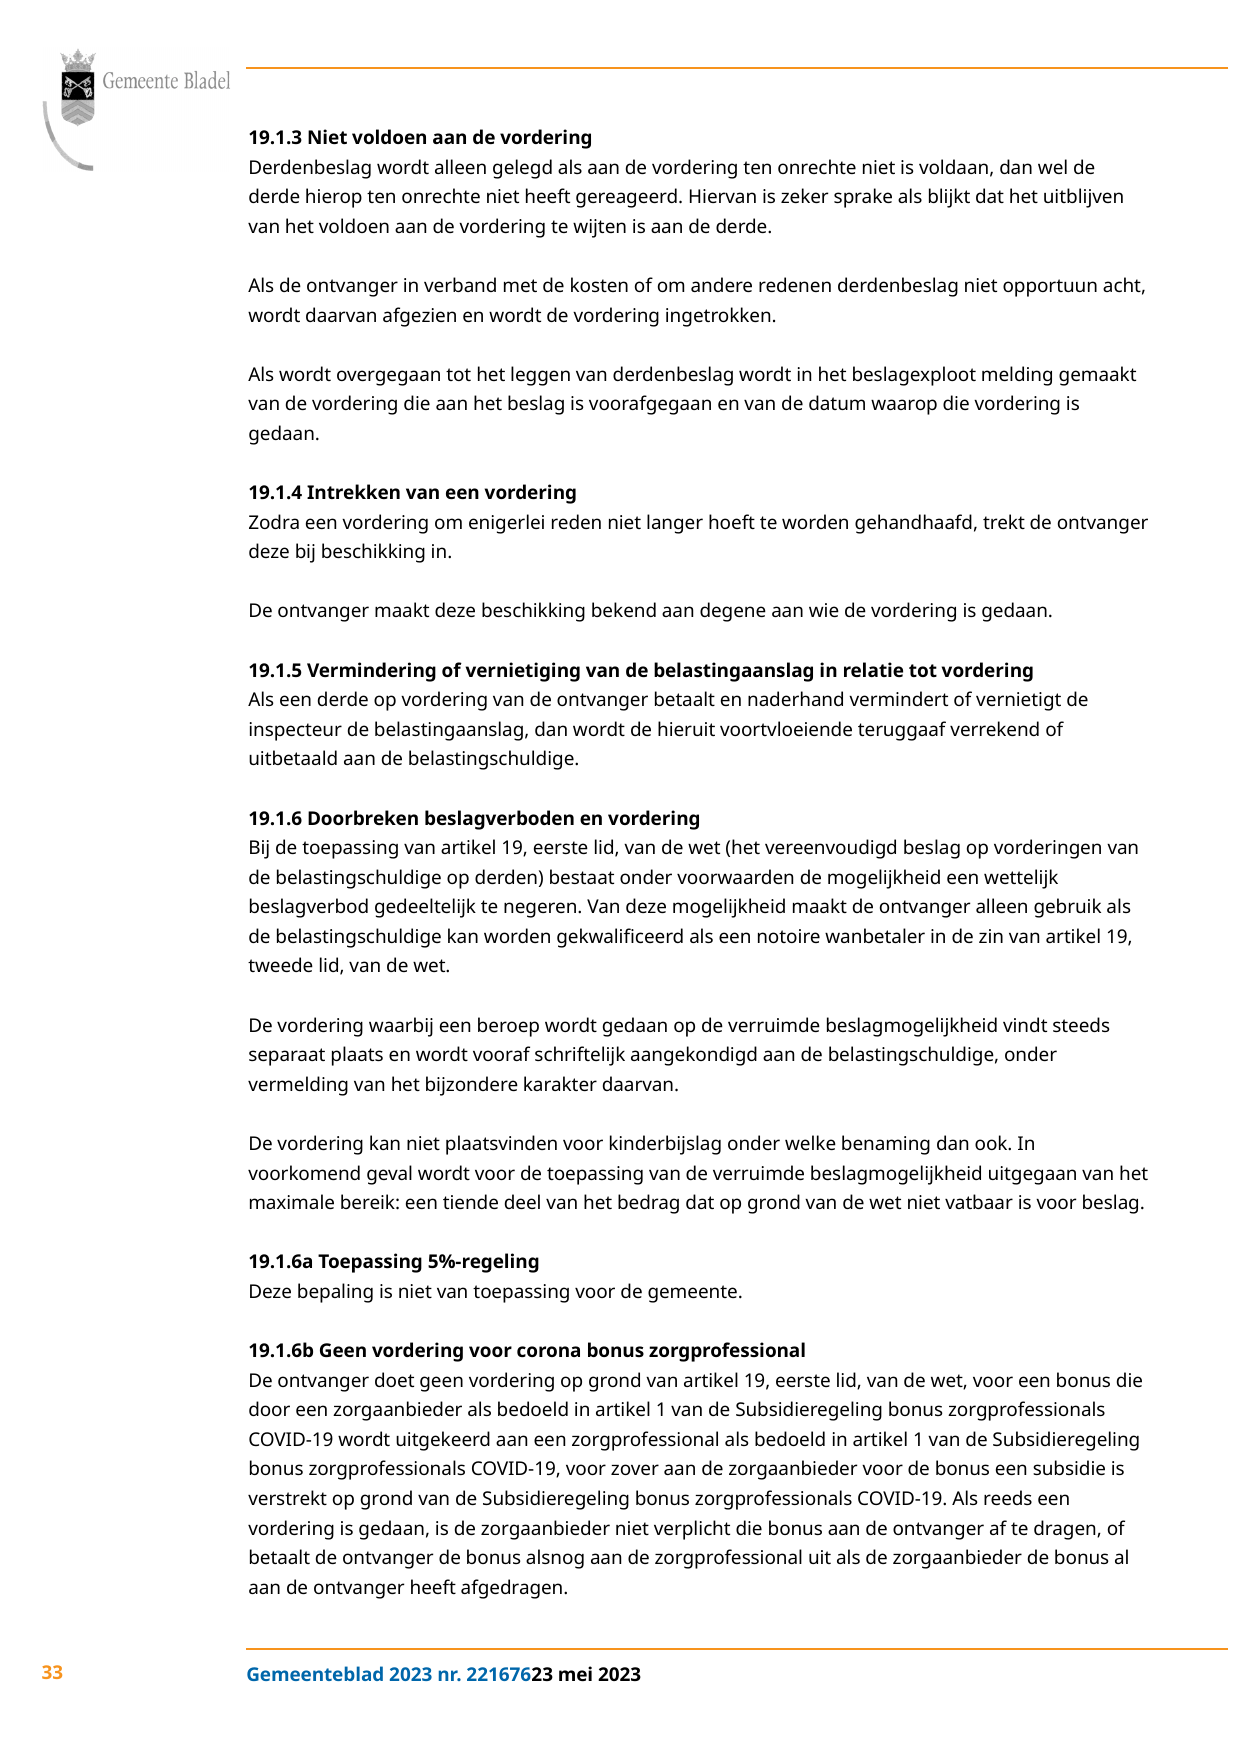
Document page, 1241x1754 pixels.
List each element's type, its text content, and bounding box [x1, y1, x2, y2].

text Deze bepaling is niet van toepassing voor de gemeente. [248, 1278, 1152, 1304]
text Als wordt overgegaan tot het leggen van derdenbeslag wordt in het beslagexploot melding gemaakt van de vordering die aan het beslag is voorafgegaan en van de datum waarop die vordering is gedaan. [248, 361, 1152, 446]
text 19.1.6 Doorbreken beslagverboden en vordering [248, 805, 1152, 831]
text De ontvanger maakt deze beschikking bekend aan degene aan wie de vordering is gedaan. [248, 598, 1152, 623]
text De vordering waarbij een beroep wordt gedaan op de verruimde beslagmogelijkheid vindt steeds separaat plaats en wordt vooraf schriftelijk aangekondigd aan de belastingschuldige, onder vermelding van het bijzondere karakter daarvan. [248, 1012, 1152, 1097]
text 19.1.4 Intrekken van een vordering [248, 479, 1152, 505]
text 19.1.6a Toepassing 5%-regeling [248, 1248, 1152, 1274]
text Als een derde op vordering van de ontvanger betaalt en naderhand vermindert of vernietigt de inspecteur de belastingaanslag, dan wordt de hieruit voortvloeiende teruggaaf verrekend of uitbetaald aan de belastingschuldige. [248, 686, 1152, 771]
picture [41, 47, 231, 172]
text Derdenbeslag wordt alleen gelegd als aan de vordering ten onrechte niet is voldaan, dan wel de derde hierop ten onrechte niet heeft gereageerd. Hiervan is zeker sprake als blijkt dat het uitblijven van het voldoen aan de vordering te wijten is aan de derde. [248, 154, 1152, 239]
text 19.1.5 Vermindering of vernietiging van de belastingaanslag in relatie tot vordering [248, 657, 1152, 683]
text Bij de toepassing van artikel 19, eerste lid, van de wet (het vereenvoudigd beslag op vorderingen van de belastingschuldige op derden) bestaat onder voorwaarden de mogelijkheid een wettelijk beslagverbod gedeeltelijk te negeren. Van deze mogelijkheid maakt de ontvanger alleen gebruik als de belastingschuldige kan worden gekwalificeerd als een notoire wanbetaler in de zin van artikel 19, tweede lid, van de wet. [248, 834, 1152, 978]
text De ontvanger doet geen vordering op grond van artikel 19, eerste lid, van de wet, voor een bonus die door een zorgaanbieder als bedoeld in artikel 1 van de Subsidieregeling bonus zorgprofessionals COVID-19 wordt uitgekeerd aan een zorgprofessional als bedoeld in artikel 1 van de Subsidieregeling bonus zorgprofessionals COVID-19, voor zover aan de zorgaanbieder voor de bonus een subsidie is verstrekt op grond van de Subsidieregeling bonus zorgprofessionals COVID-19. Als reeds een vordering is gedaan, is de zorgaanbieder niet verplicht die bonus aan de ontvanger af te dragen, of betaalt de ontvanger de bonus alsnog aan de zorgprofessional uit als de zorgaanbieder de bonus al aan de ontvanger heeft afgedragen. [248, 1367, 1152, 1600]
text Zodra een vordering om enigerlei reden niet langer hoeft te worden gehandhaafd, trekt de ontvanger deze bij beschikking in. [248, 509, 1152, 564]
text 19.1.3 Niet voldoen aan de vordering [248, 124, 1152, 150]
text 19.1.6b Geen vordering voor corona bonus zorgprofessional [248, 1337, 1152, 1363]
text Als de ontvanger in verband met de kosten of om andere redenen derdenbeslag niet opportuun acht, wordt daarvan afgezien en wordt de vordering ingetrokken. [248, 272, 1152, 328]
text De vordering kan niet plaatsvinden voor kinderbijslag onder welke benaming dan ook. In voorkomend geval wordt voor de toepassing van de verruimde beslagmogelijkheid uitgegaan van het maximale bereik: een tiende deel van het bedrag dat op grond van de wet niet vatbaar is voor beslag. [248, 1130, 1152, 1215]
